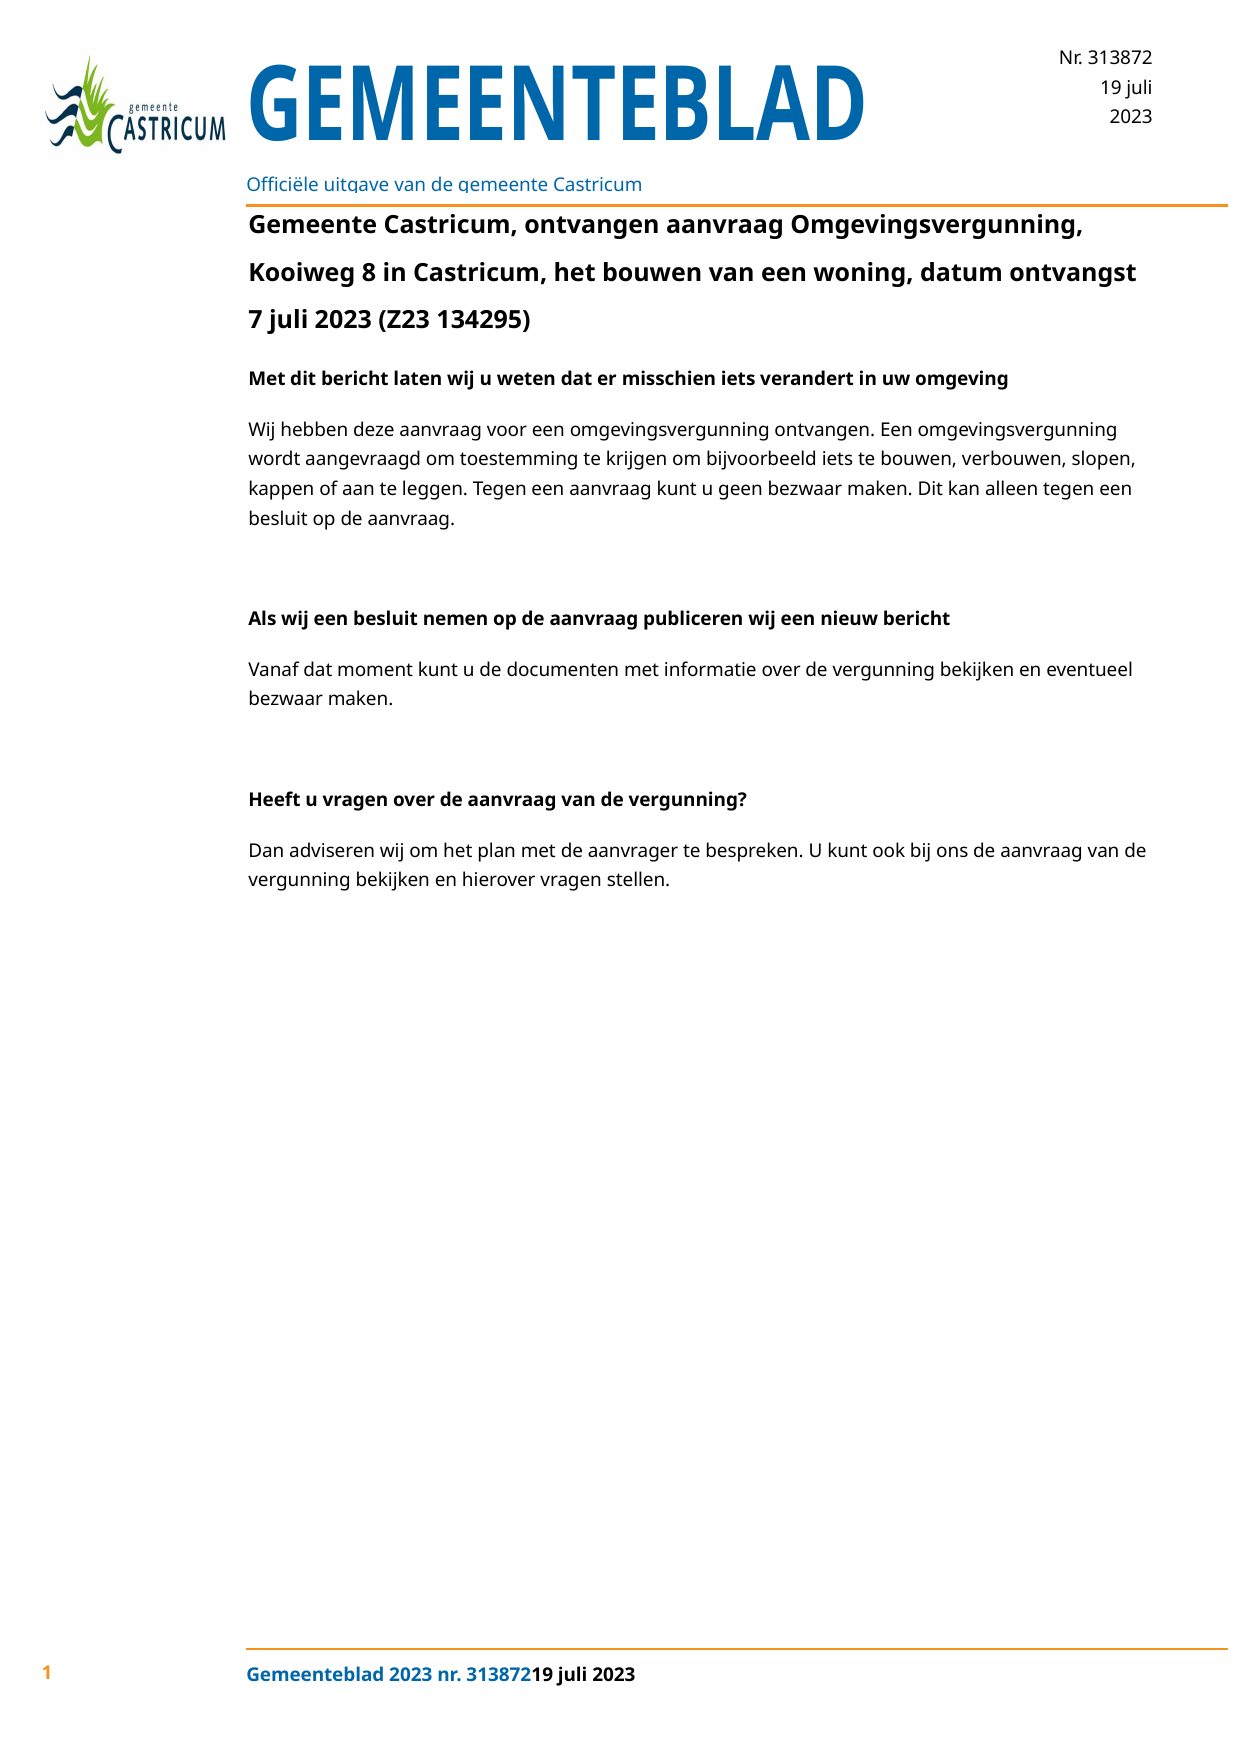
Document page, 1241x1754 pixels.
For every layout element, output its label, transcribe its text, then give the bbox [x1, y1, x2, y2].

text Heeft u vragen over de aanvraag van de vergunning? [248, 786, 1152, 812]
picture [41, 47, 231, 172]
text Dan adviseren wij om het plan met de aanvrager te bespreken. U kunt ook bij ons de aanvraag van de vergunning bekijken en hierover vragen stellen. [248, 837, 1152, 892]
text Als wij een besluit nemen op de aanvraag publiceren wij een nieuw bericht [248, 606, 1152, 631]
text Met dit bericht laten wij u weten dat er misschien iets verandert in uw omgeving [248, 366, 1152, 391]
text Vanaf dat moment kunt u de documenten met informatie over de vergunning bekijken en eventueel bezwaar maken. [248, 656, 1152, 711]
text Wij hebben deze aanvraag voor een omgevingsvergunning ontvangen. Een omgevingsvergunning wordt aangevraagd om toestemming te krijgen om bijvoorbeeld iets te bouwen, verbouwen, slopen, kappen of aan te leggen. Tegen een aanvraag kunt u geen bezwaar maken. Dit kan alleen tegen een besluit op de aanvraag. [248, 416, 1152, 530]
text Gemeente Castricum, ontvangen aanvraag Omgevingsvergunning, Kooiweg 8 in Castricum, het bouwen van een woning, datum ontvangst 7 juli 2023 (Z23 134295) [248, 207, 1152, 336]
